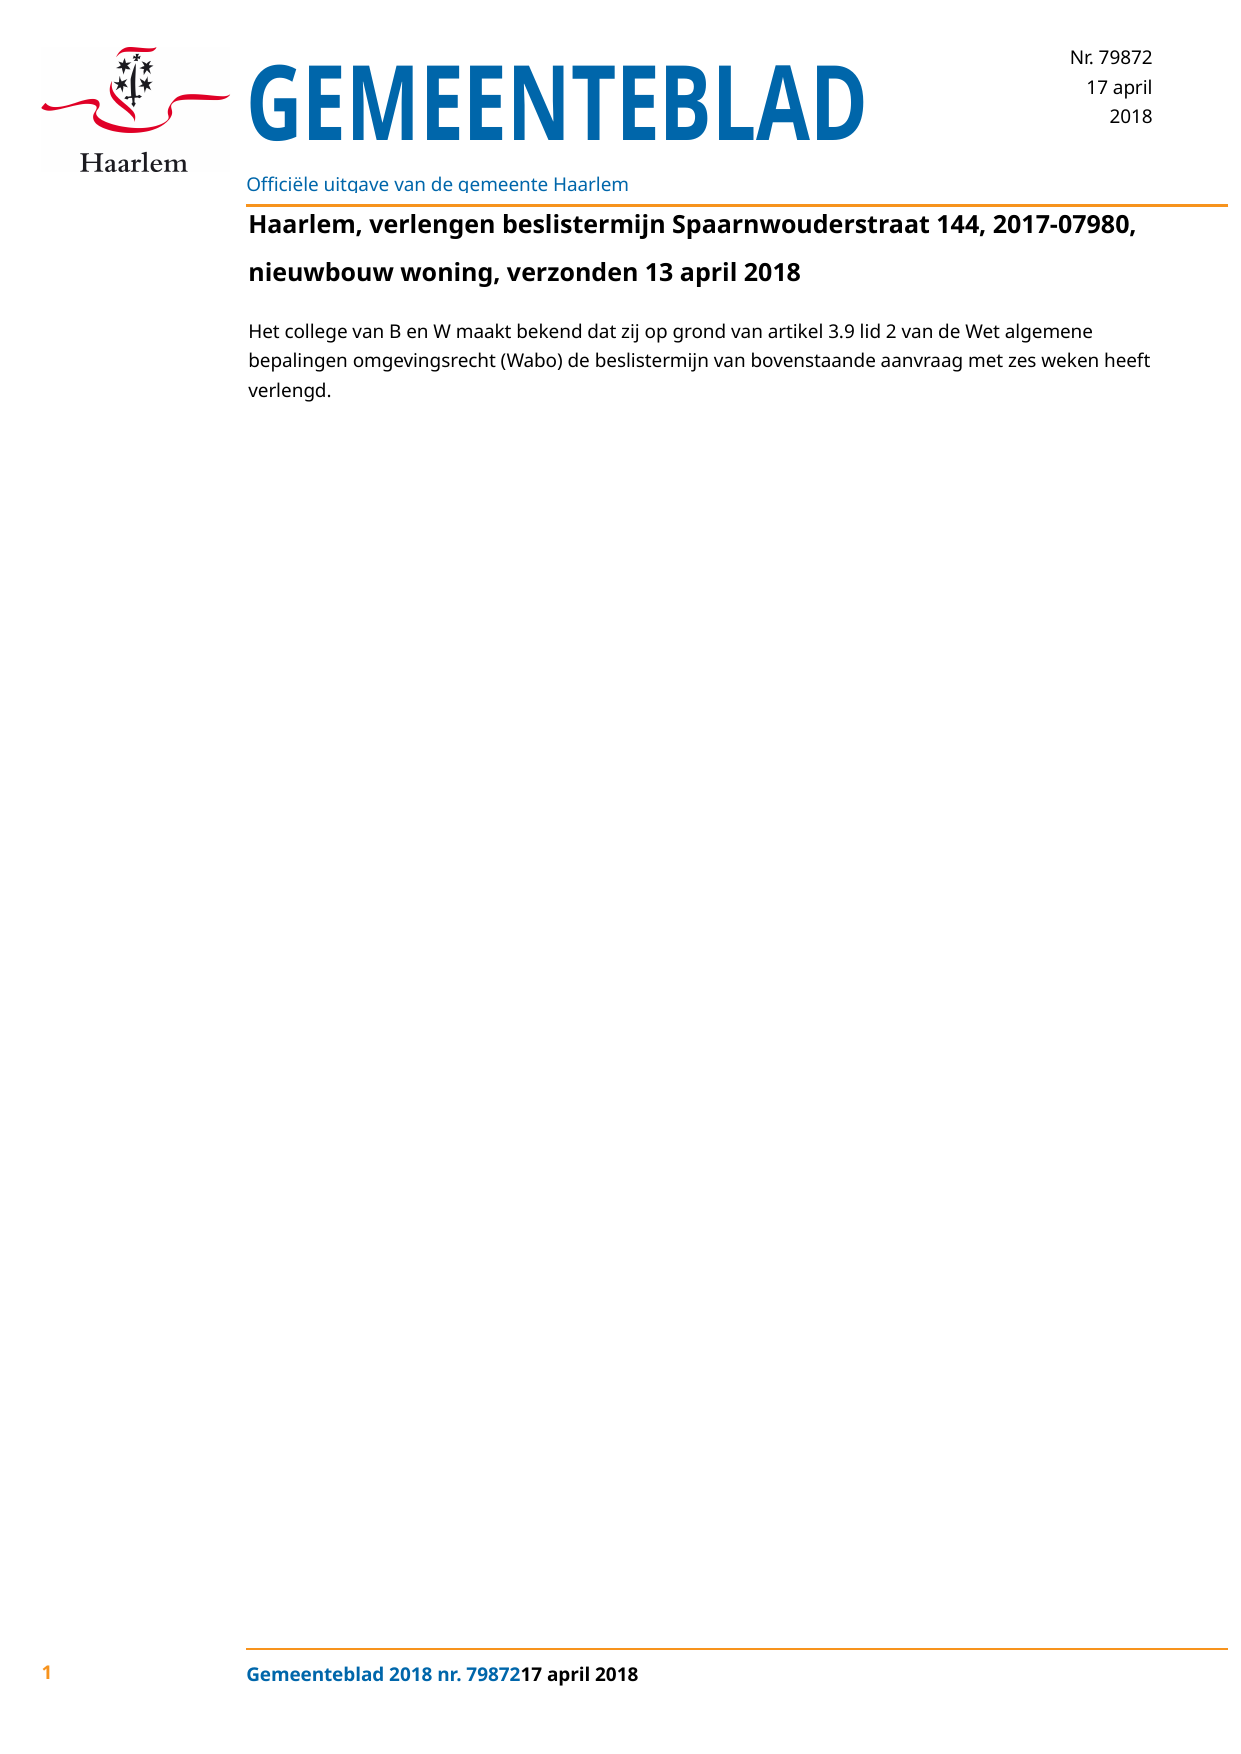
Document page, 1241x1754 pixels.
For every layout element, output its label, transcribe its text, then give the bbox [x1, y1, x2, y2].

picture [41, 47, 231, 172]
text Het college van B en W maakt bekend dat zij op grond van artikel 3.9 lid 2 van de Wet algemene bepalingen omgevingsrecht (Wabo) de beslistermijn van bovenstaande aanvraag met zes weken heeft verlengd. [248, 318, 1152, 403]
text Haarlem, verlengen beslistermijn Spaarnwouderstraat 144, 2017-07980, nieuwbouw woning, verzonden 13 april 2018 [248, 207, 1152, 288]
